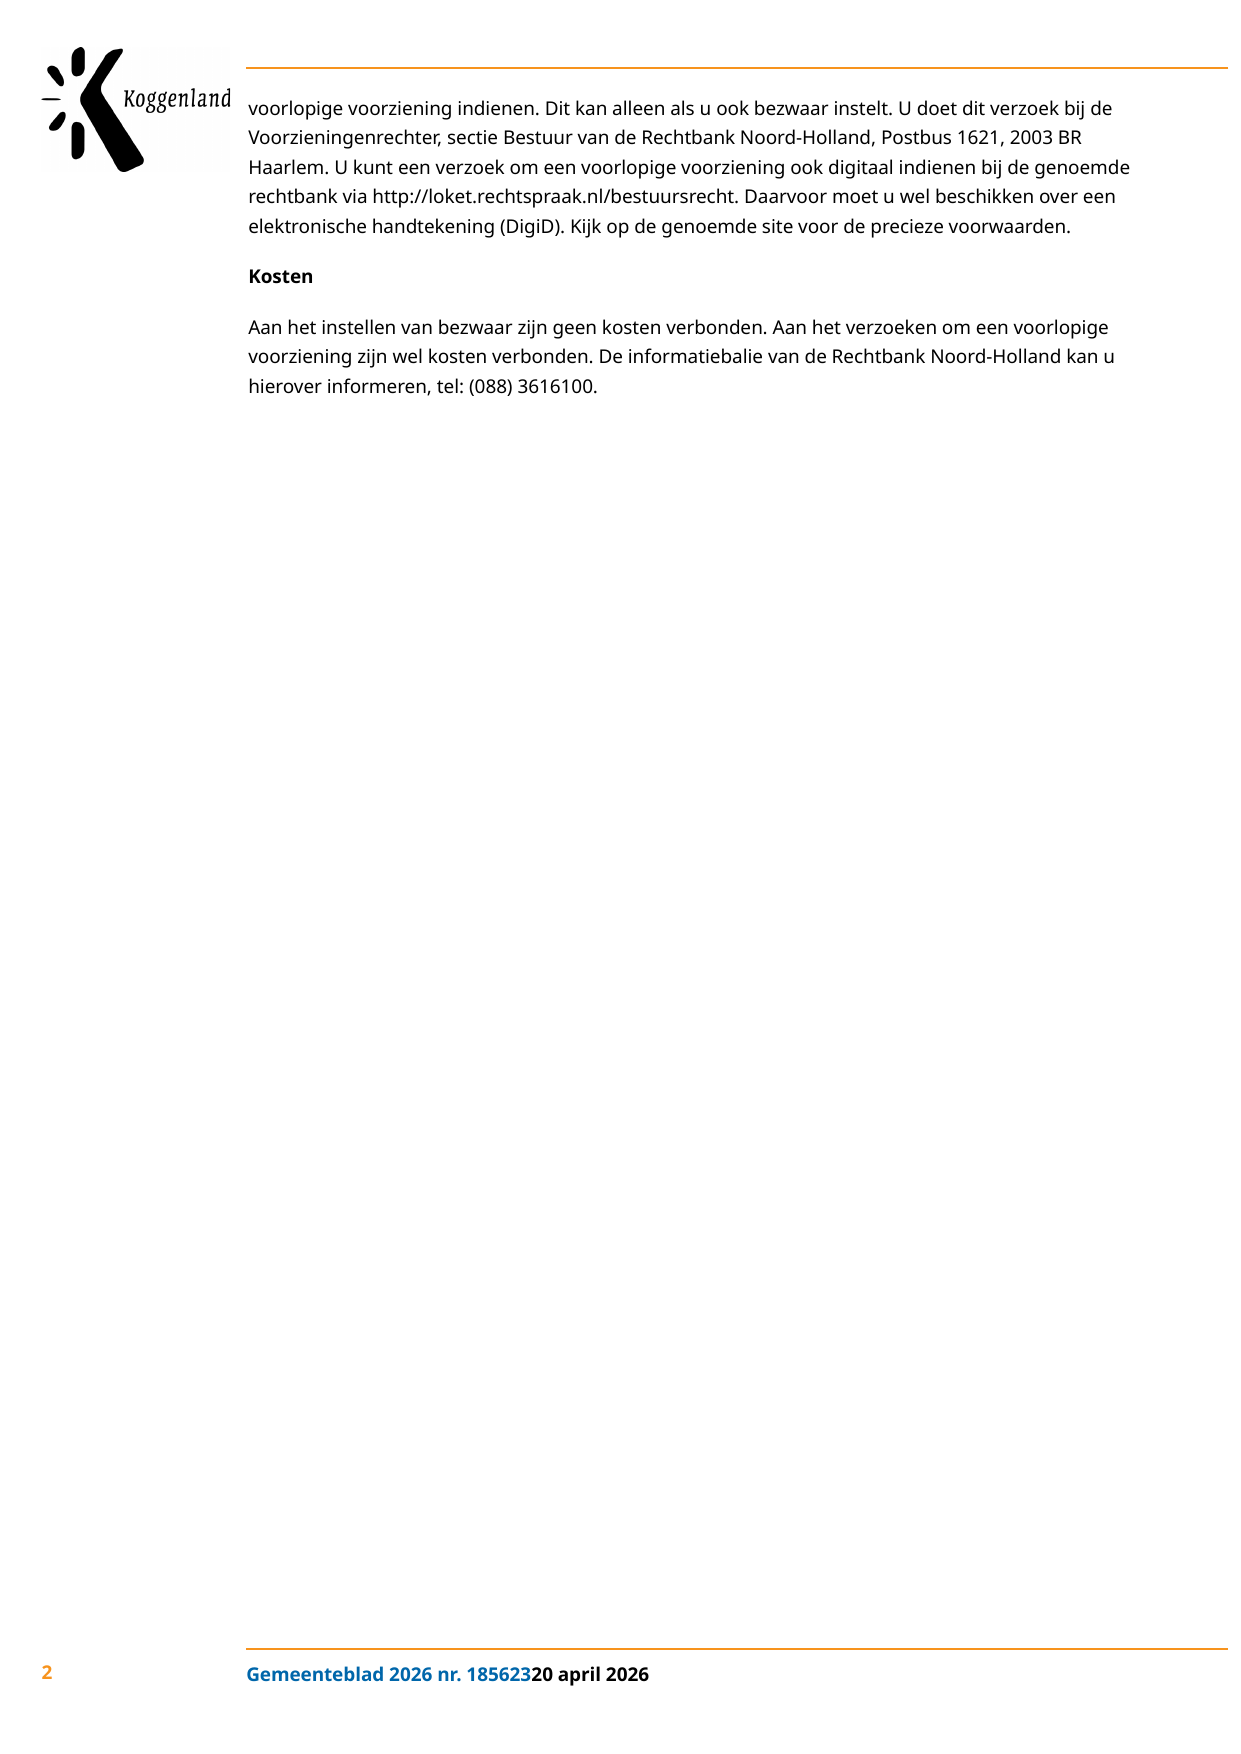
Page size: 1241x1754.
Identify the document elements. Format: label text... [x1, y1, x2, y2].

text Aan het instellen van bezwaar zijn geen kosten verbonden. Aan het verzoeken om een voorlopige voorziening zijn wel kosten verbonden. De informatiebalie van de Rechtbank Noord-Holland kan u hierover informeren, tel: (088) 3616100. [248, 314, 1152, 399]
text Kosten [248, 263, 1152, 289]
text voorlopige voorziening indienen. Dit kan alleen als u ook bezwaar instelt. U doet dit verzoek bij de Voorzieningenrechter, sectie Bestuur van de Rechtbank Noord-Holland, Postbus 1621, 2003 BR Haarlem. U kunt een verzoek om een voorlopige voorziening ook digitaal indienen bij de genoemde rechtbank via http://loket.rechtspraak.nl/bestuursrecht. Daarvoor moet u wel beschikken over een elektronische handtekening (DigiD). Kijk op de genoemde site voor de precieze voorwaarden. [248, 95, 1152, 239]
picture [41, 47, 231, 172]
